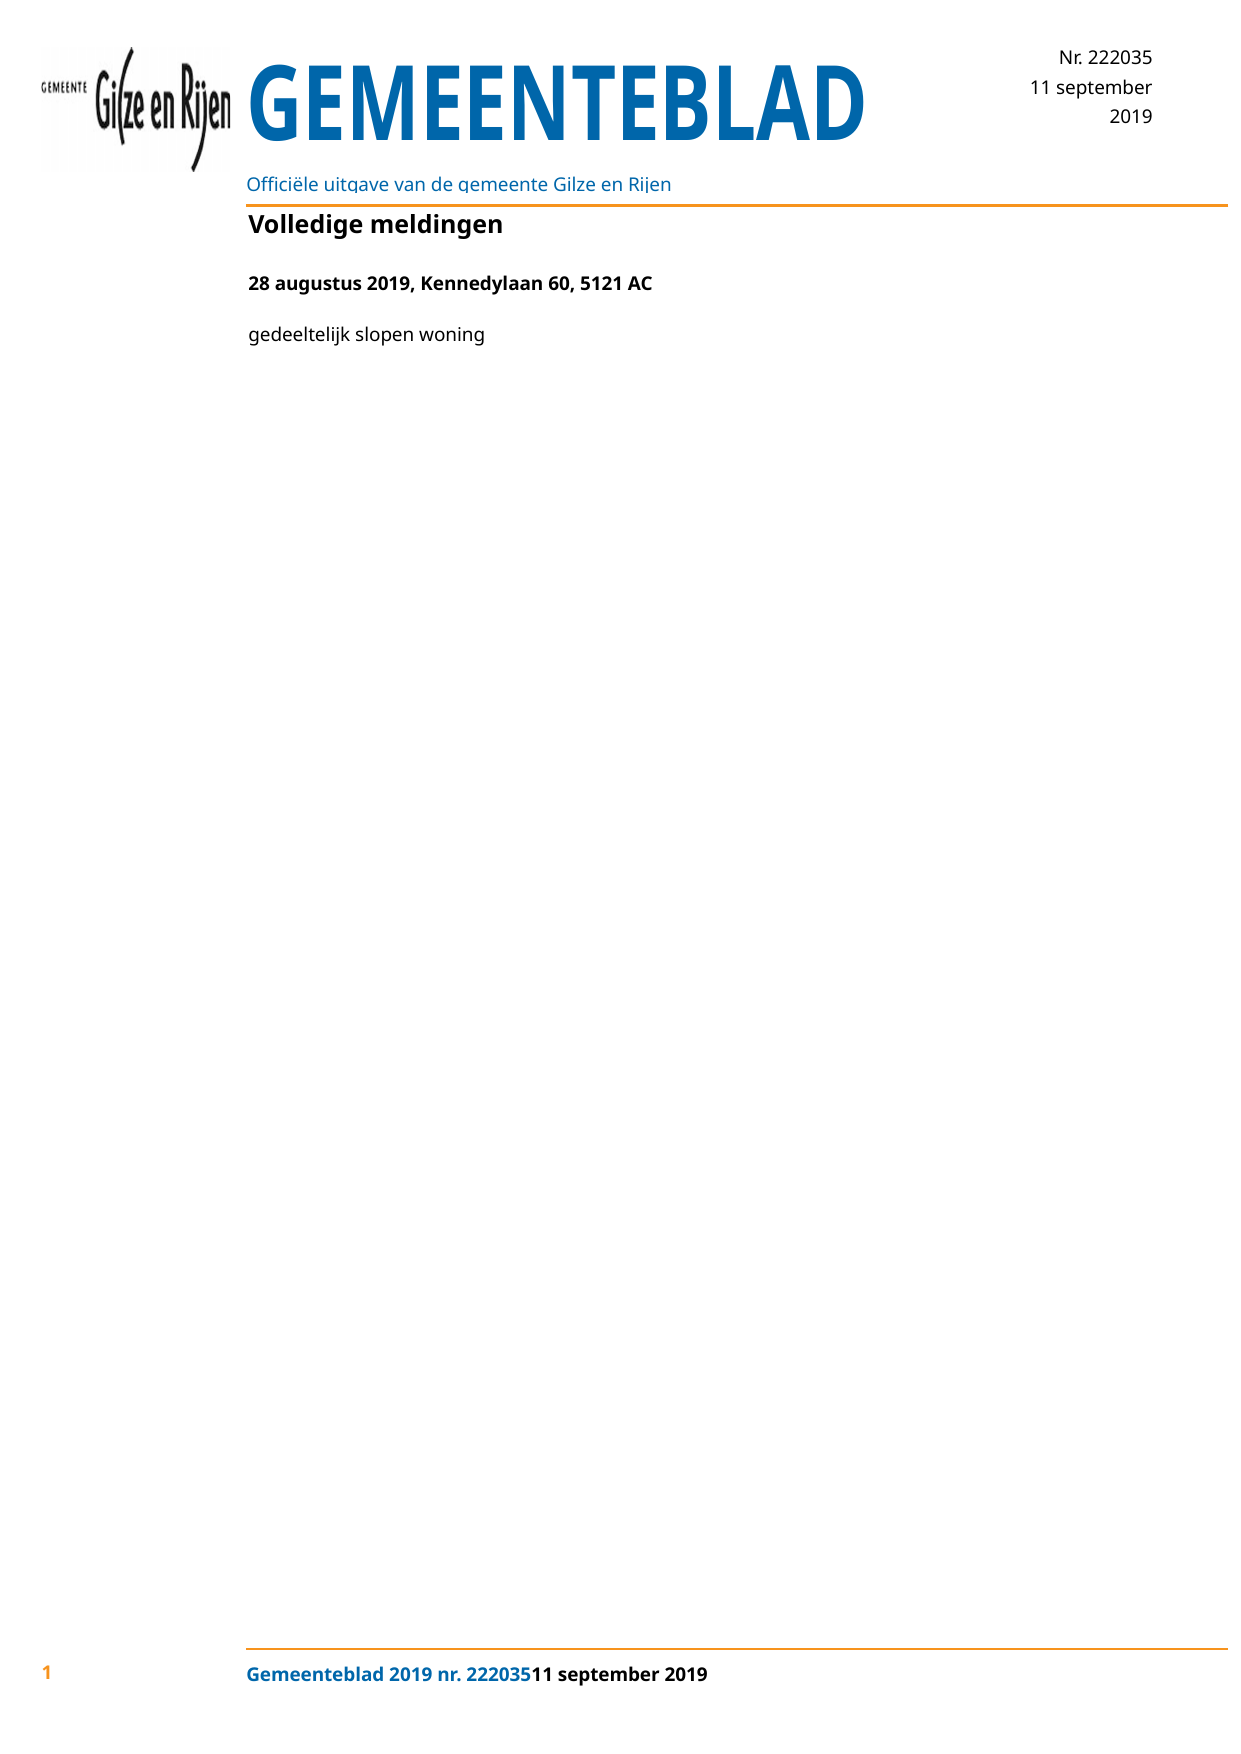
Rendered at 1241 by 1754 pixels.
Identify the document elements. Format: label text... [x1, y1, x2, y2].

picture [41, 47, 231, 172]
text 28 augustus 2019, Kennedylaan 60, 5121 AC [248, 270, 1152, 296]
text Volledige meldingen [248, 207, 1152, 241]
text gedeeltelijk slopen woning [248, 321, 1152, 346]
